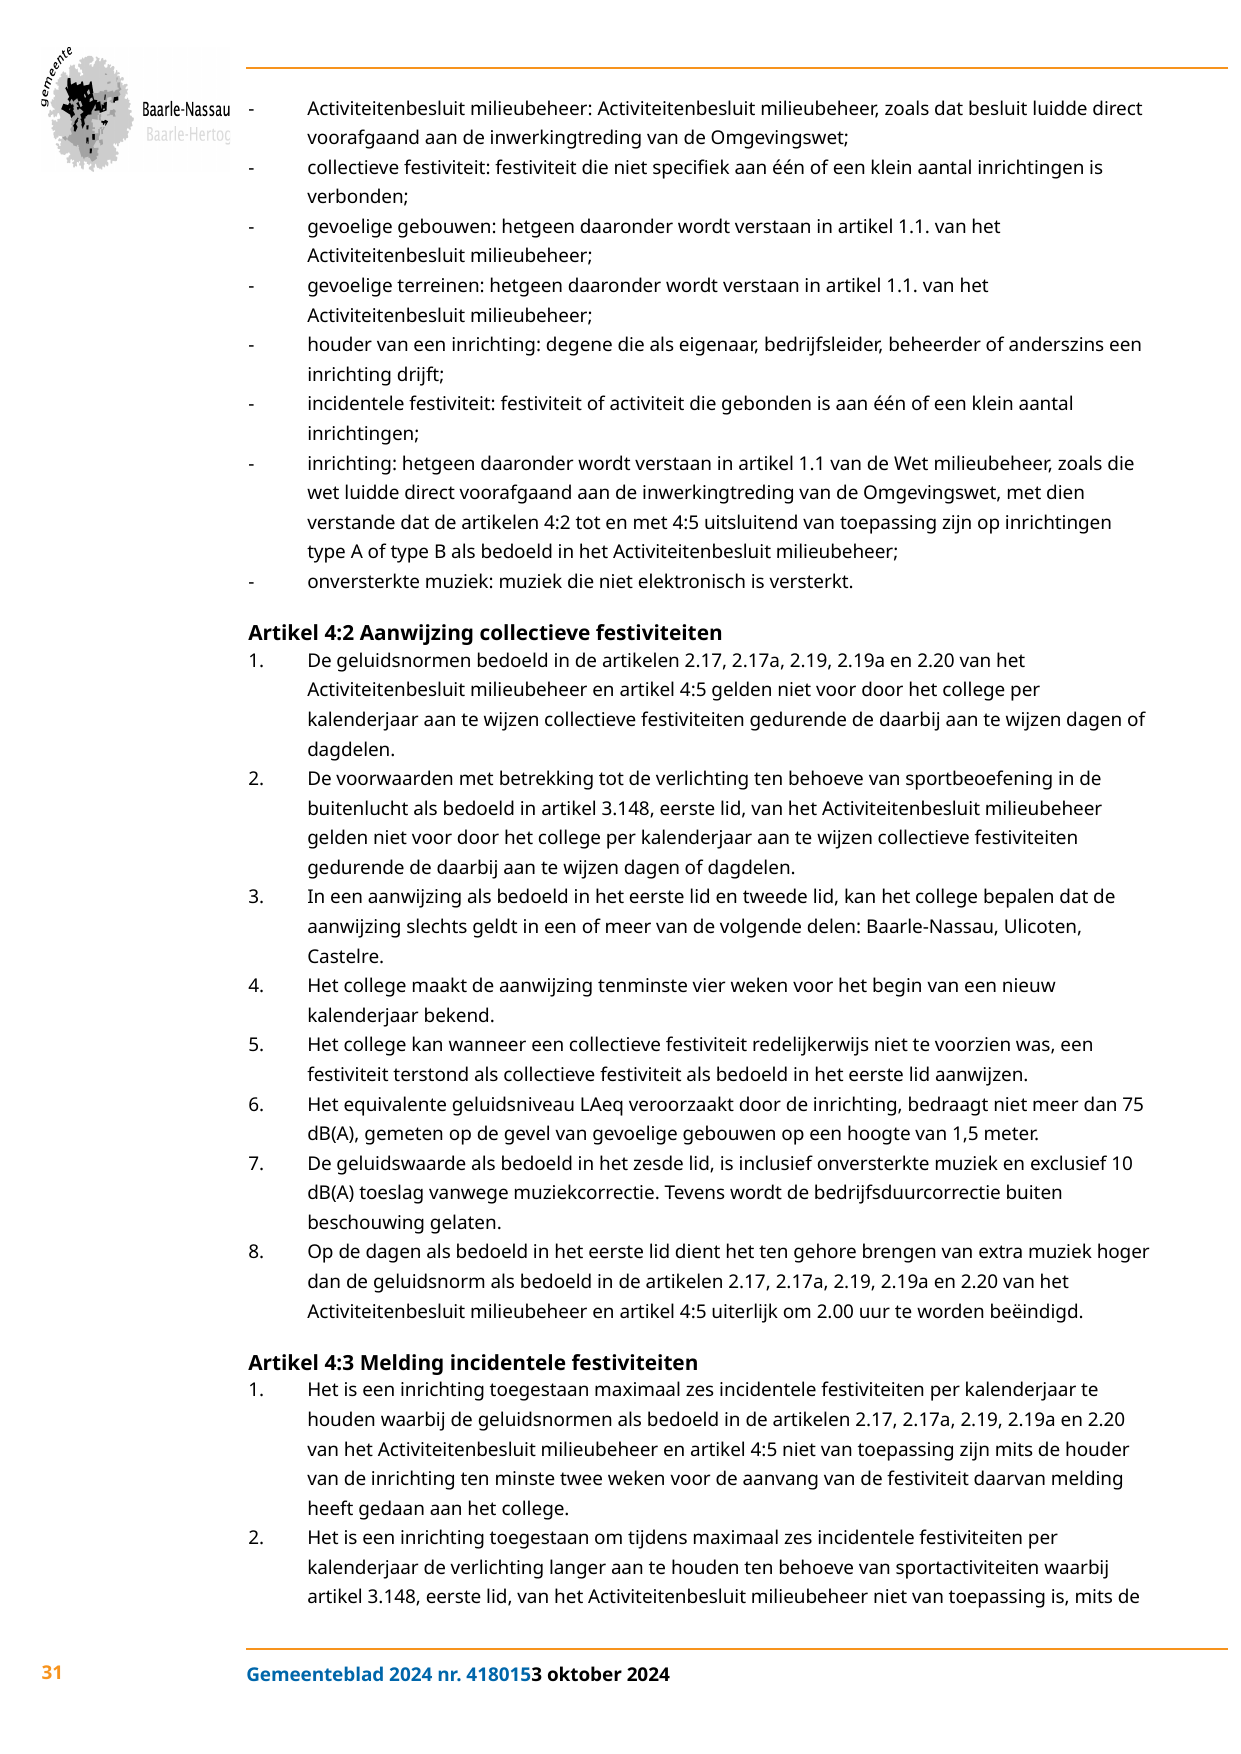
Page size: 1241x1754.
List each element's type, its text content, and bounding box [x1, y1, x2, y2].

text Artikel 4:3 Melding incidentele festiviteiten [248, 1348, 1152, 1377]
list Het is een inrichting toegestaan om tijdens maximaal zes incidentele festiviteiten per kalenderjaar de verlichting langer aan te houden ten behoeve van sportactiviteiten waarbij artikel 3.148, eerste lid, van het Activiteitenbesluit milieubeheer niet van toepassing is, mits de [248, 1524, 1152, 1609]
list Activiteitenbesluit milieubeheer: Activiteitenbesluit milieubeheer, zoals dat besluit luidde direct voorafgaand aan de inwerkingtreding van de Omgevingswet; [248, 95, 1152, 150]
list Het college maakt de aanwijzing tenminste vier weken voor het begin van een nieuw kalenderjaar bekend. [248, 972, 1152, 1028]
list Het is een inrichting toegestaan maximaal zes incidentele festiviteiten per kalenderjaar te houden waarbij de geluidsnormen als bedoeld in de artikelen 2.17, 2.17a, 2.19, 2.19a en 2.20 van het Activiteitenbesluit milieubeheer en artikel 4:5 niet van toepassing zijn mits de houder van de inrichting ten minste twee weken voor de aanvang van de festiviteit daarvan melding heeft gedaan aan het college. [248, 1377, 1152, 1521]
list onversterkte muziek: muziek die niet elektronisch is versterkt. [248, 568, 1152, 594]
list In een aanwijzing als bedoeld in het eerste lid en tweede lid, kan het college bepalen dat de aanwijzing slechts geldt in een of meer van de volgende delen: Baarle-Nassau, Ulicoten, Castelre. [248, 884, 1152, 968]
list Op de dagen als bedoeld in het eerste lid dient het ten gehore brengen van extra muziek hoger dan de geluidsnorm als bedoeld in de artikelen 2.17, 2.17a, 2.19, 2.19a en 2.20 van het Activiteitenbesluit milieubeheer en artikel 4:5 uiterlijk om 2.00 uur te worden beëindigd. [248, 1239, 1152, 1323]
list inrichting: hetgeen daaronder wordt verstaan in artikel 1.1 van de Wet milieubeheer, zoals die wet luidde direct voorafgaand aan de inwerkingtreding van de Omgevingswet, met dien verstande dat de artikelen 4:2 tot en met 4:5 uitsluitend van toepassing zijn op inrichtingen type A of type B als bedoeld in het Activiteitenbesluit milieubeheer; [248, 450, 1152, 564]
list collectieve festiviteit: festiviteit die niet specifiek aan één of een klein aantal inrichtingen is verbonden; [248, 154, 1152, 209]
list De geluidswaarde als bedoeld in het zesde lid, is inclusief onversterkte muziek en exclusief 10 dB(A) toeslag vanwege muziekcorrectie. Tevens wordt de bedrijfsduurcorrectie buiten beschouwing gelaten. [248, 1150, 1152, 1235]
picture [41, 47, 231, 172]
list Het college kan wanneer een collectieve festiviteit redelijkerwijs niet te voorzien was, een festiviteit terstond als collectieve festiviteit als bedoeld in het eerste lid aanwijzen. [248, 1032, 1152, 1087]
list gevoelige terreinen: hetgeen daaronder wordt verstaan in artikel 1.1. van het Activiteitenbesluit milieubeheer; [248, 272, 1152, 328]
text Artikel 4:2 Aanwijzing collectieve festiviteiten [248, 618, 1152, 647]
list De voorwaarden met betrekking tot de verlichting ten behoeve van sportbeoefening in de buitenlucht als bedoeld in artikel 3.148, eerste lid, van het Activiteitenbesluit milieubeheer gelden niet voor door het college per kalenderjaar aan te wijzen collectieve festiviteiten gedurende de daarbij aan te wijzen dagen of dagdelen. [248, 765, 1152, 880]
list gevoelige gebouwen: hetgeen daaronder wordt verstaan in artikel 1.1. van het Activiteitenbesluit milieubeheer; [248, 213, 1152, 268]
list De geluidsnormen bedoeld in de artikelen 2.17, 2.17a, 2.19, 2.19a en 2.20 van het Activiteitenbesluit milieubeheer en artikel 4:5 gelden niet voor door het college per kalenderjaar aan te wijzen collectieve festiviteiten gedurende de daarbij aan te wijzen dagen of dagdelen. [248, 647, 1152, 761]
list Het equivalente geluidsniveau LAeq veroorzaakt door de inrichting, bedraagt niet meer dan 75 dB(A), gemeten op de gevel van gevoelige gebouwen op een hoogte van 1,5 meter. [248, 1091, 1152, 1146]
list incidentele festiviteit: festiviteit of activiteit die gebonden is aan één of een klein aantal inrichtingen; [248, 391, 1152, 446]
list houder van een inrichting: degene die als eigenaar, bedrijfsleider, beheerder of anderszins een inrichting drijft; [248, 331, 1152, 387]
